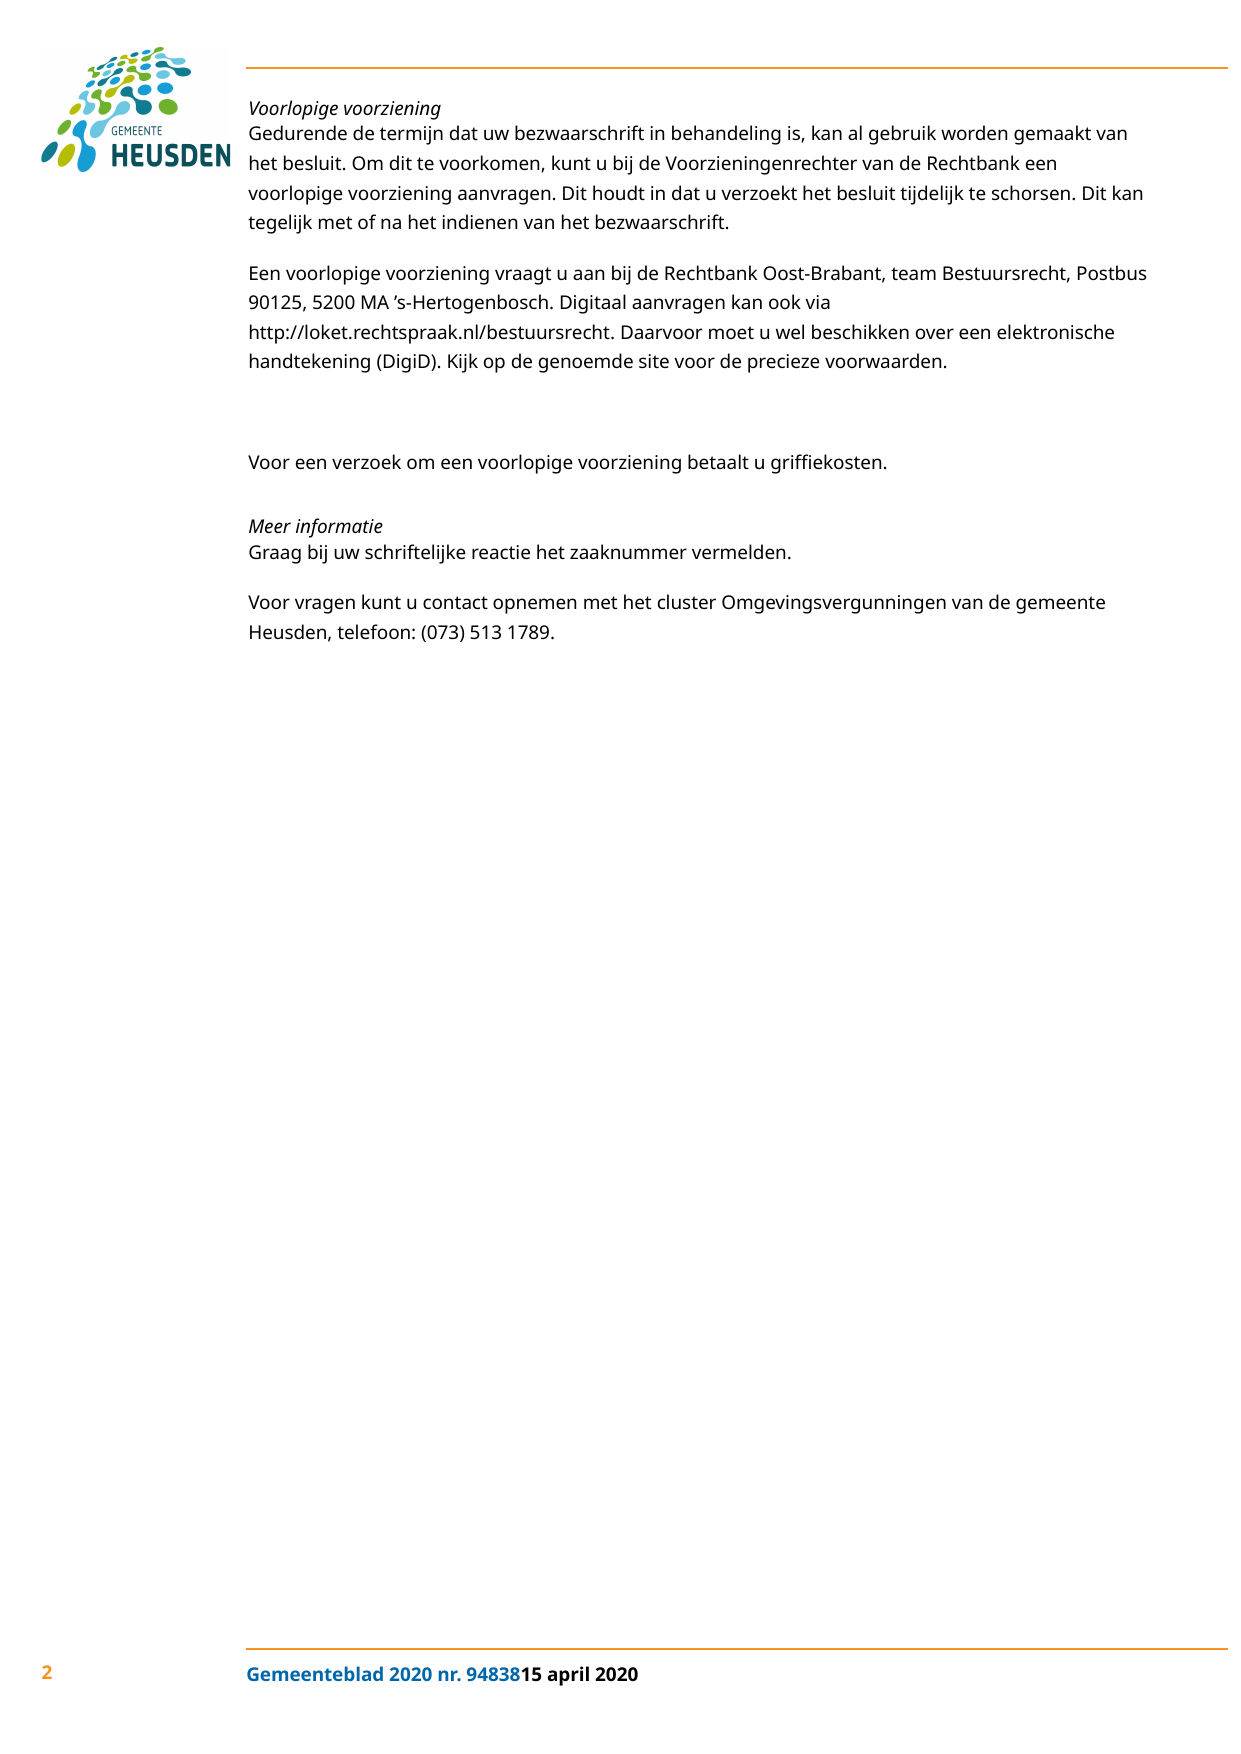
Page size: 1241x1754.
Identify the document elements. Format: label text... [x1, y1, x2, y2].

picture [41, 47, 231, 172]
text Voorlopige voorziening [248, 95, 1152, 121]
text Graag bij uw schriftelijke reactie het zaaknummer vermelden. [248, 539, 1152, 565]
text Meer informatie [248, 513, 1152, 539]
text Voor vragen kunt u contact opnemen met het cluster Omgevingsvergunningen van de gemeente Heusden, telefoon: (073) 513 1789. [248, 589, 1152, 645]
text Gedurende de termijn dat uw bezwaarschrift in behandeling is, kan al gebruik worden gemaakt van het besluit. Om dit te voorkomen, kunt u bij de Voorzieningenrechter van de Rechtbank een voorlopige voorziening aanvragen. Dit houdt in dat u verzoekt het besluit tijdelijk te schorsen. Dit kan tegelijk met of na het indienen van het bezwaarschrift. [248, 121, 1152, 235]
text Een voorlopige voorziening vraagt u aan bij de Rechtbank Oost-Brabant, team Bestuursrecht, Postbus 90125, 5200 MA ’s-Hertogenbosch. Digitaal aanvragen kan ook via http://loket.rechtspraak.nl/bestuursrecht. Daarvoor moet u wel beschikken over een elektronische handtekening (DigiD). Kijk op de genoemde site voor de precieze voorwaarden. [248, 260, 1152, 374]
text Voor een verzoek om een voorlopige voorziening betaalt u griffiekosten. [248, 449, 1152, 475]
